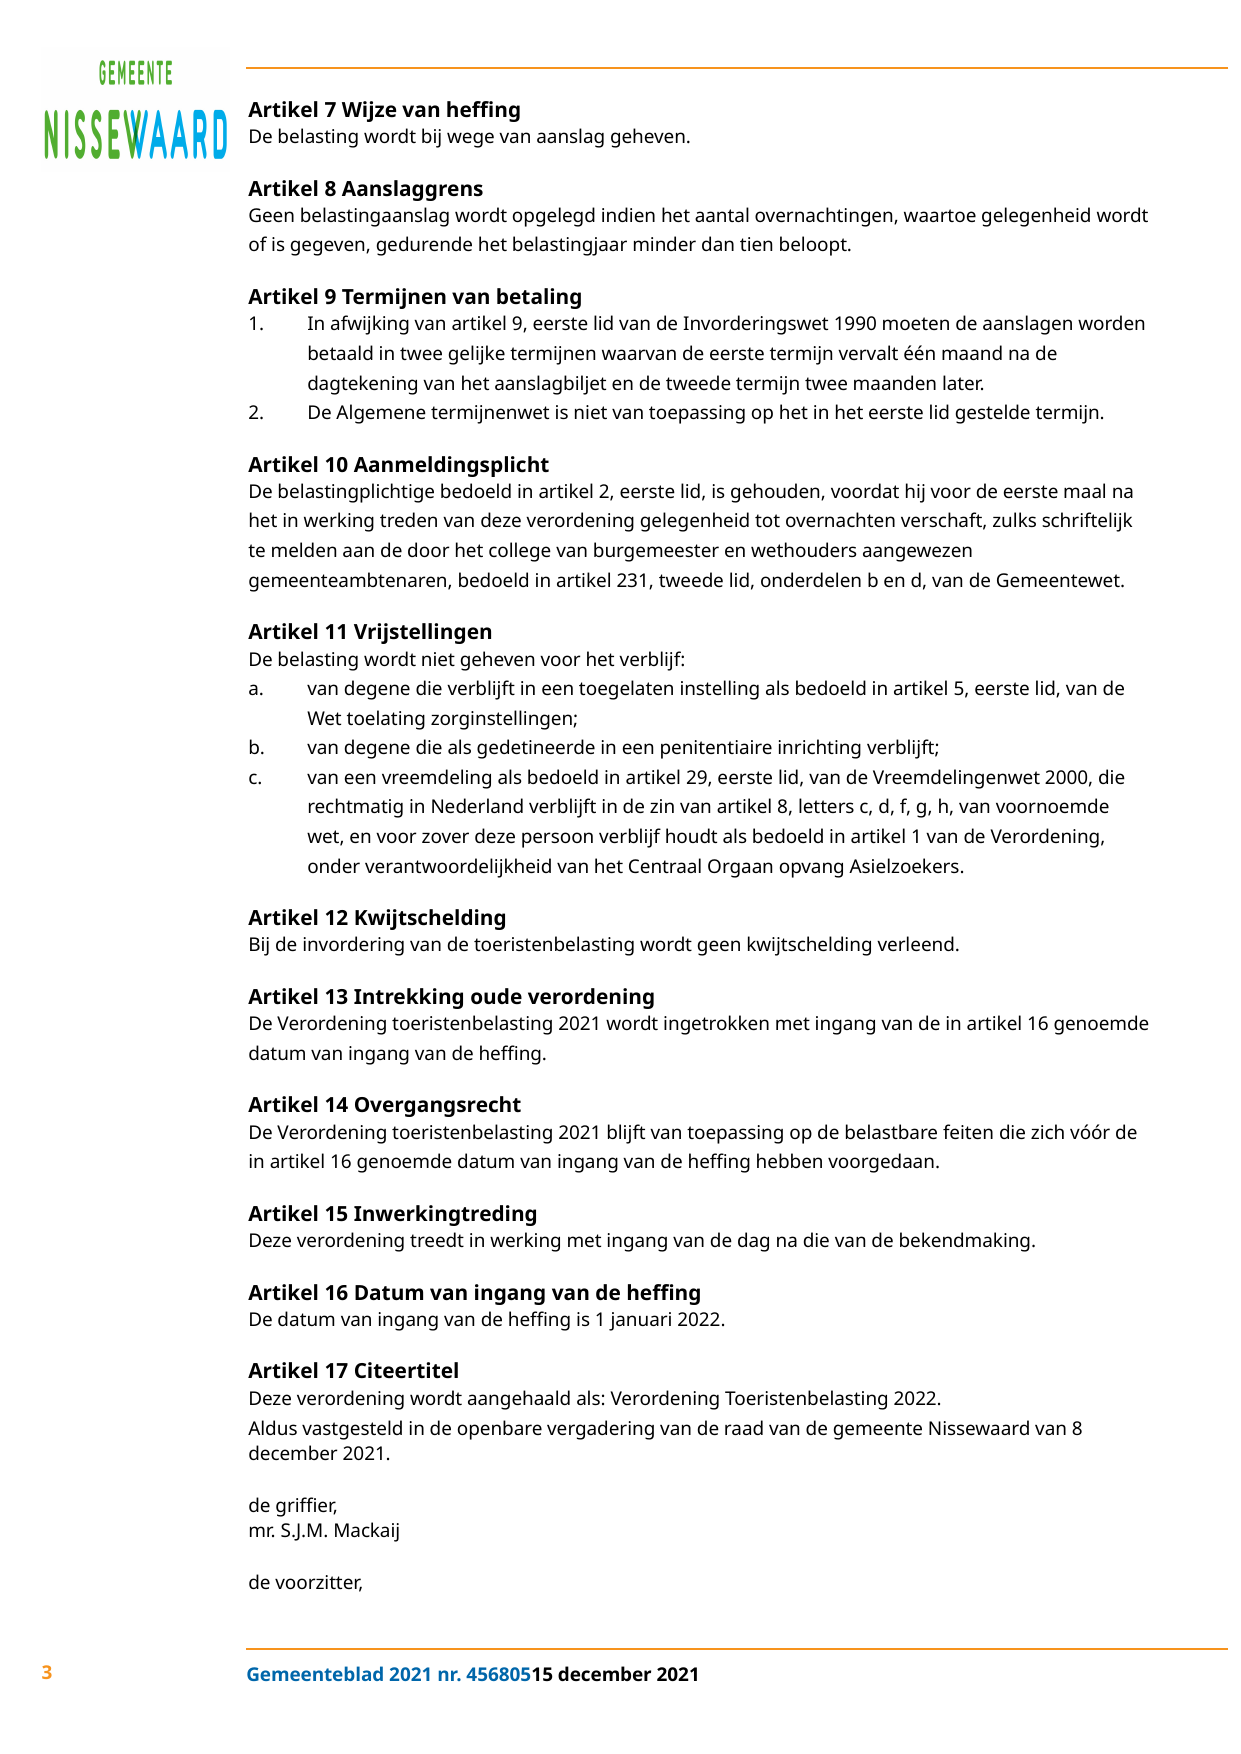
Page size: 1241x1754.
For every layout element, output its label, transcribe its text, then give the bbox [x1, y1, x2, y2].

text Deze verordening treedt in werking met ingang van de dag na die van de bekendmaking. [248, 1227, 1152, 1253]
text Artikel 17 Citeertitel [248, 1357, 1152, 1385]
list van degene die verblijft in een toegelaten instelling als bedoeld in artikel 5, eerste lid, van de Wet toelating zorginstellingen; [248, 675, 1152, 731]
list In afwijking van artikel 9, eerste lid van de Invorderingswet 1990 moeten de aanslagen worden betaald in twee gelijke termijnen waarvan de eerste termijn vervalt één maand na de dagtekening van het aanslagbiljet en de tweede termijn twee maanden later. [248, 311, 1152, 395]
text De datum van ingang van de heffing is 1 januari 2022. [248, 1306, 1152, 1332]
text De Verordening toeristenbelasting 2021 wordt ingetrokken met ingang van de in artikel 16 genoemde datum van ingang van de heffing. [248, 1011, 1152, 1066]
text Deze verordening wordt aangehaald als: Verordening Toeristenbelasting 2022. [248, 1385, 1152, 1411]
list van degene die als gedetineerde in een penitentiaire inrichting verblijft; [248, 734, 1152, 760]
text De belastingplichtige bedoeld in artikel 2, eerste lid, is gehouden, voordat hij voor de eerste maal na het in werking treden van deze verordening gelegenheid tot overnachten verschaft, zulks schriftelijk te melden aan de door het college van burgemeester en wethouders aangewezen gemeenteambtenaren, bedoeld in artikel 231, tweede lid, onderdelen b en d, van de Gemeentewet. [248, 478, 1152, 593]
text mr. S.J.M. Mackaij [248, 1518, 1152, 1543]
text Aldus vastgesteld in de openbare vergadering van de raad van de gemeente Nissewaard van 8 december 2021. [248, 1415, 1152, 1466]
text Artikel 12 Kwijtschelding [248, 903, 1152, 932]
list De Algemene termijnenwet is niet van toepassing op het in het eerste lid gestelde termijn. [248, 399, 1152, 425]
text Artikel 11 Vrijstellingen [248, 617, 1152, 646]
text Artikel 13 Intrekking oude verordening [248, 982, 1152, 1011]
text De belasting wordt niet geheven voor het verblijf: [248, 646, 1152, 671]
text De Verordening toeristenbelasting 2021 blijft van toepassing op de belastbare feiten die zich vóór de in artikel 16 genoemde datum van ingang van de heffing hebben voorgedaan. [248, 1119, 1152, 1174]
text Artikel 16 Datum van ingang van de heffing [248, 1278, 1152, 1306]
picture [41, 47, 231, 172]
text Geen belastingaanslag wordt opgelegd indien het aantal overnachtingen, waartoe gelegenheid wordt of is gegeven, gedurende het belastingjaar minder dan tien beloopt. [248, 202, 1152, 257]
text Artikel 10 Aanmeldingsplicht [248, 450, 1152, 478]
text Artikel 7 Wijze van heffing [248, 95, 1152, 123]
text Bij de invordering van de toeristenbelasting wordt geen kwijtschelding verleend. [248, 932, 1152, 957]
text Artikel 14 Overgangsrecht [248, 1091, 1152, 1119]
text De belasting wordt bij wege van aanslag geheven. [248, 123, 1152, 149]
text Artikel 9 Termijnen van betaling [248, 282, 1152, 311]
text Artikel 8 Aanslaggrens [248, 174, 1152, 202]
text Artikel 15 Inwerkingtreding [248, 1199, 1152, 1227]
list van een vreemdeling als bedoeld in artikel 29, eerste lid, van de Vreemdelingenwet 2000, die rechtmatig in Nederland verblijft in de zin van artikel 8, letters c, d, f, g, h, van voornoemde wet, en voor zover deze persoon verblijf houdt als bedoeld in artikel 1 van de Verordening, onder verantwoordelijkheid van het Centraal Orgaan opvang Asielzoekers. [248, 764, 1152, 878]
text de griffier, [248, 1492, 1152, 1518]
text de voorzitter, [248, 1569, 1152, 1595]
